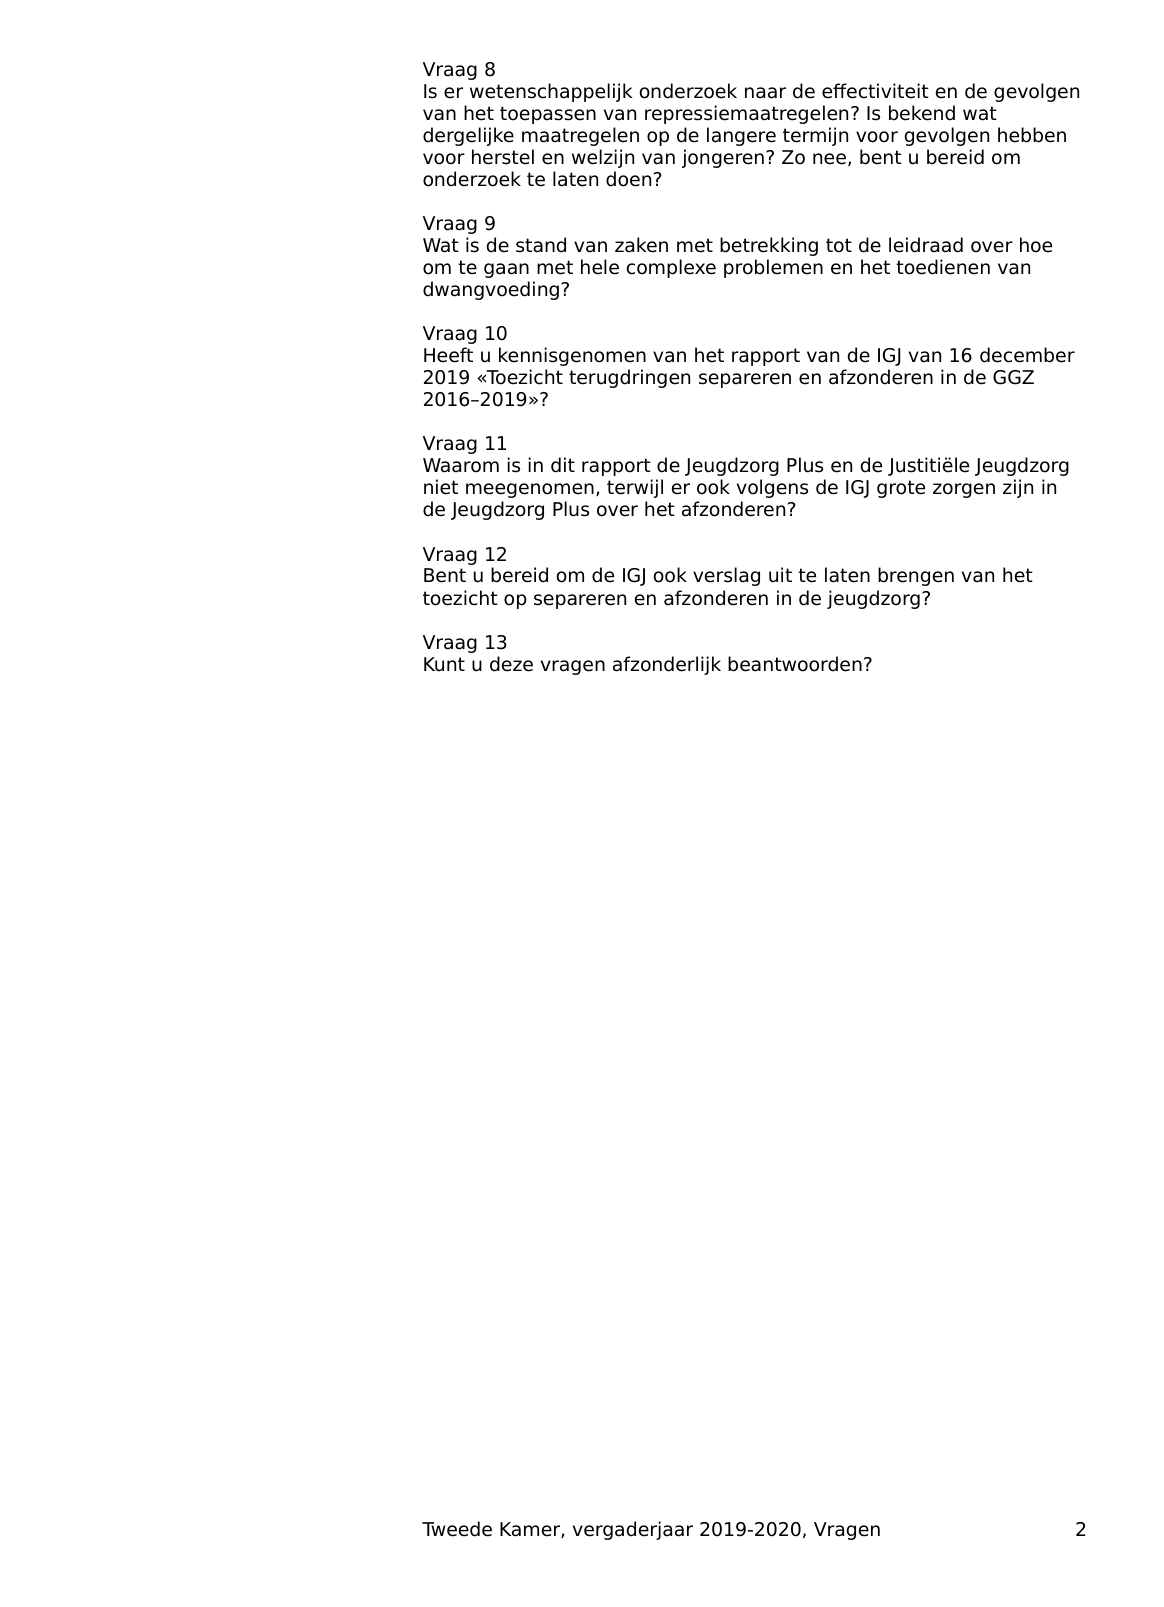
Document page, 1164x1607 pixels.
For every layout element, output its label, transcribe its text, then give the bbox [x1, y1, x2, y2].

text Vraag 12 [422, 543, 1087, 565]
text Wat is de stand van zaken met betrekking tot de leidraad over hoe om te gaan met hele complexe problemen en het toedienen van dwangvoeding? [422, 235, 1087, 301]
text Heeft u kennisgenomen van het rapport van de IGJ van 16 december 2019 «Toezicht terugdringen separeren en afzonderen in de GGZ 2016–2019»? [422, 345, 1087, 411]
text Is er wetenschappelijk onderzoek naar de effectiviteit en de gevolgen van het toepassen van repressiemaatregelen? Is bekend wat dergelijke maatregelen op de langere termijn voor gevolgen hebben voor herstel en welzijn van jongeren? Zo nee, bent u bereid om onderzoek te laten doen? [422, 81, 1087, 191]
text Vraag 11 [422, 433, 1087, 455]
text Vraag 10 [422, 323, 1087, 345]
text Vraag 13 [422, 632, 1087, 653]
text Waarom is in dit rapport de Jeugdzorg Plus en de Justitiële Jeugdzorg niet meegenomen, terwijl er ook volgens de IGJ grote zorgen zijn in de Jeugdzorg Plus over het afzonderen? [422, 455, 1087, 521]
text Bent u bereid om de IGJ ook verslag uit te laten brengen van het toezicht op separeren en afzonderen in de jeugdzorg? [422, 565, 1087, 609]
text Vraag 8 [422, 59, 1087, 81]
text Kunt u deze vragen afzonderlijk beantwoorden? [422, 653, 1087, 676]
text Vraag 9 [422, 213, 1087, 235]
